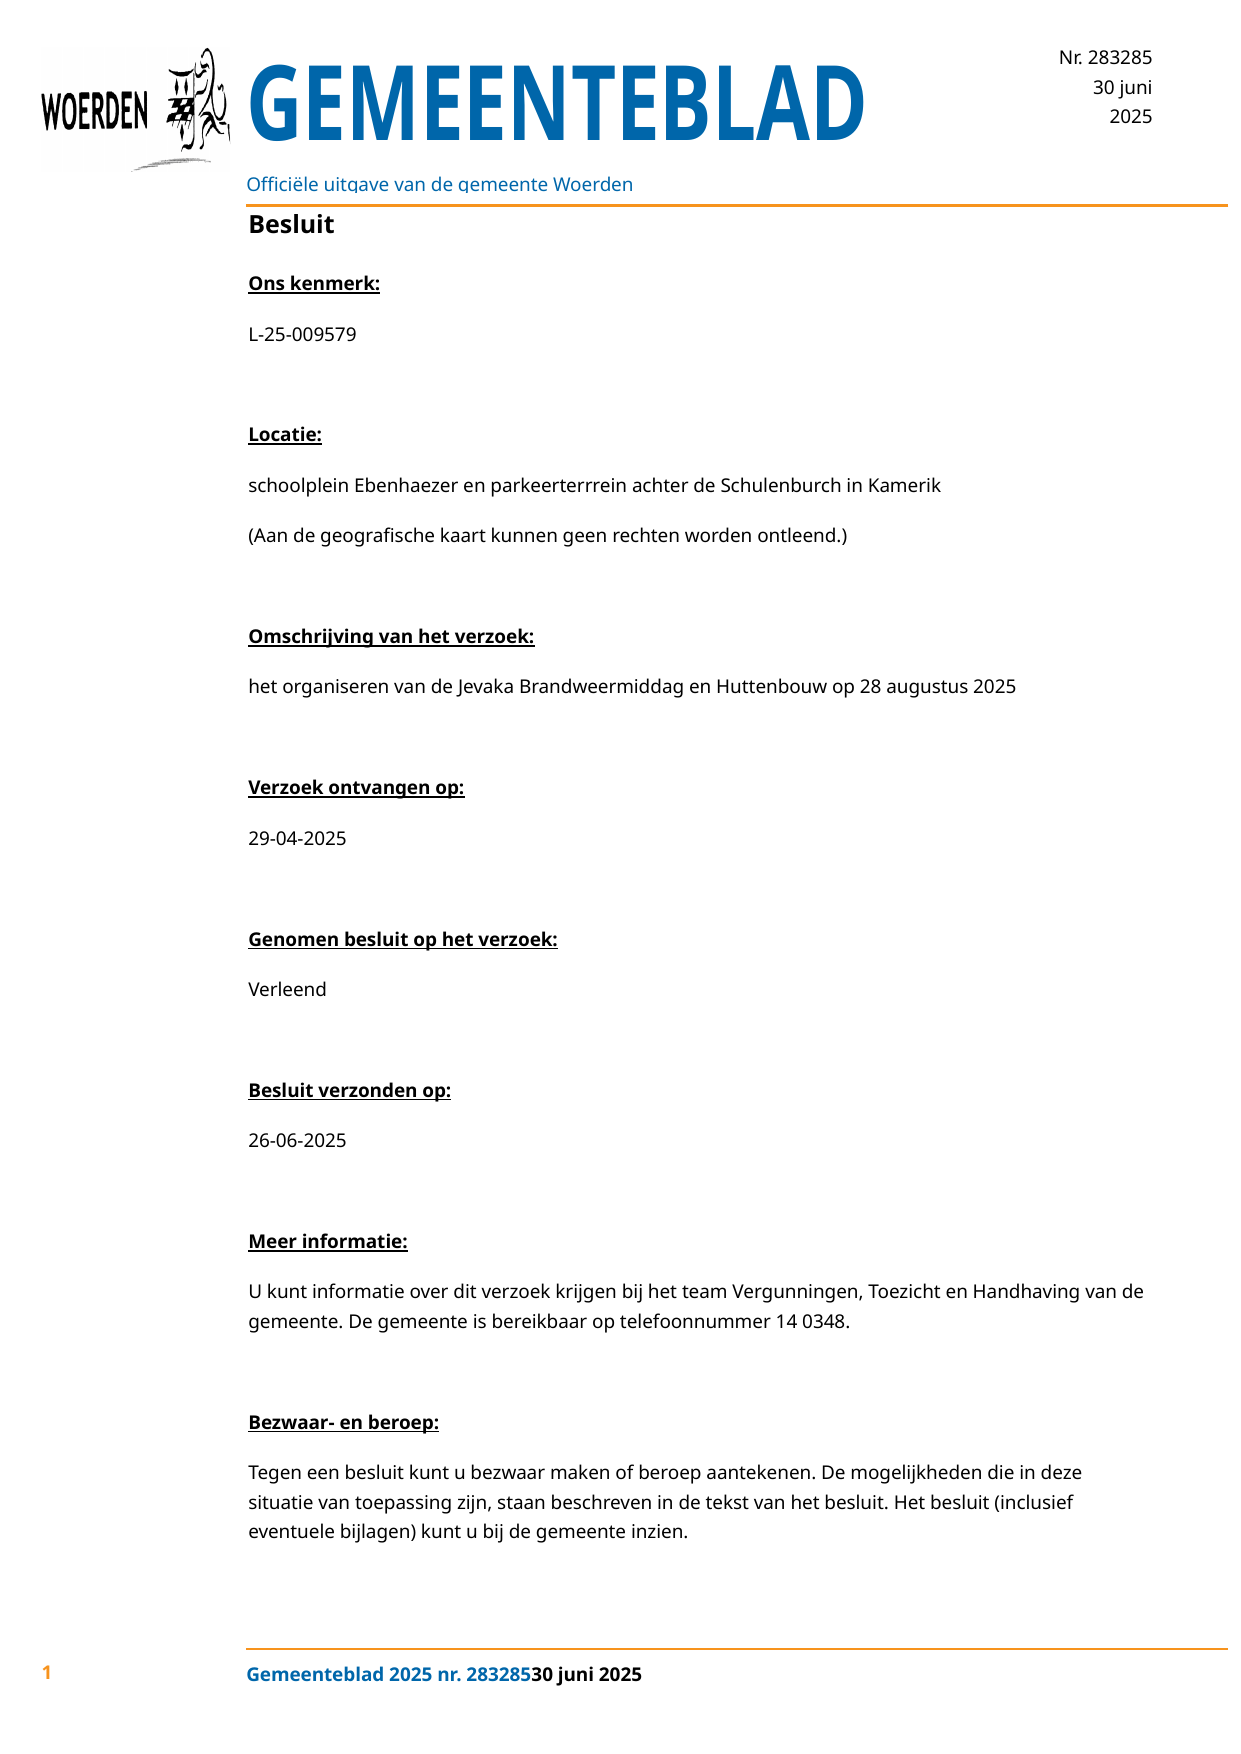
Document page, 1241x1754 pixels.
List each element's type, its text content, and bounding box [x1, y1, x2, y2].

text het organiseren van de Jevaka Brandweermiddag en Huttenbouw op 28 augustus 2025 [248, 674, 1152, 699]
text Locatie: [248, 422, 1152, 447]
text Genomen besluit op het verzoek: [248, 926, 1152, 951]
text (Aan de geografische kaart kunnen geen rechten worden ontleend.) [248, 522, 1152, 548]
text Verzoek ontvangen op: [248, 774, 1152, 800]
text Meer informatie: [248, 1228, 1152, 1254]
picture [41, 47, 231, 172]
text U kunt informatie over dit verzoek krijgen bij het team Vergunningen, Toezicht en Handhaving van de gemeente. De gemeente is bereikbaar op telefoonnummer 14 0348. [248, 1279, 1152, 1334]
text Ons kenmerk: [248, 270, 1152, 296]
text L-25-009579 [248, 321, 1152, 346]
text Verleend [248, 976, 1152, 1002]
text 29-04-2025 [248, 825, 1152, 851]
text 26-06-2025 [248, 1127, 1152, 1153]
text Besluit [248, 207, 1152, 241]
text Omschrijving van het verzoek: [248, 623, 1152, 649]
text Tegen een besluit kunt u bezwaar maken of beroep aantekenen. De mogelijkheden die in deze situatie van toepassing zijn, staan beschreven in de tekst van het besluit. Het besluit (inclusief eventuele bijlagen) kunt u bij de gemeente inzien. [248, 1459, 1152, 1544]
text schoolplein Ebenhaezer en parkeerterrrein achter de Schulenburch in Kamerik [248, 472, 1152, 498]
text Bezwaar- en beroep: [248, 1409, 1152, 1435]
text Besluit verzonden op: [248, 1077, 1152, 1103]
